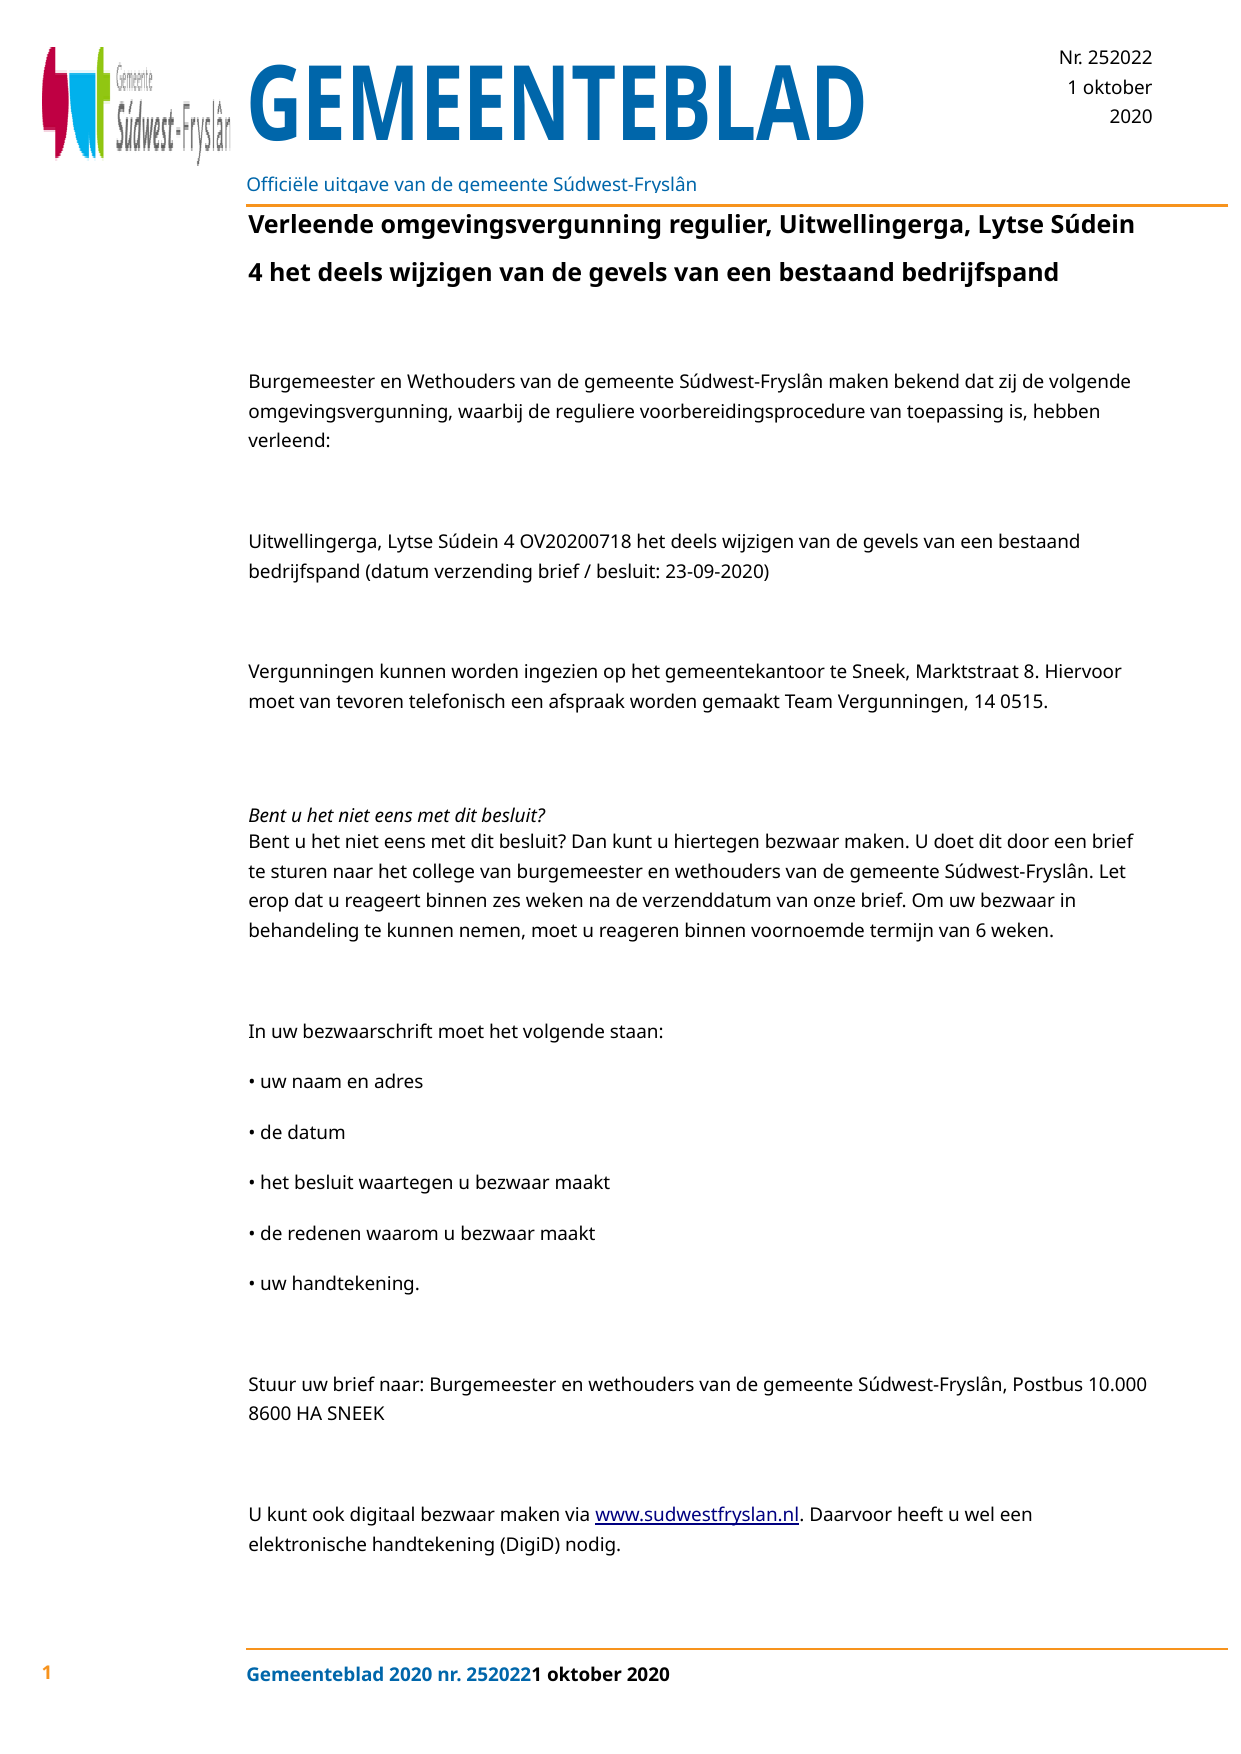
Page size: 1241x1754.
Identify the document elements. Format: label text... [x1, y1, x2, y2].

text • de redenen waarom u bezwaar maakt [248, 1220, 1152, 1245]
text Uitwellingerga, Lytse Súdein 4 OV20200718 het deels wijzigen van de gevels van een bestaand bedrijfspand (datum verzending brief / besluit: 23-09-2020) [248, 528, 1152, 584]
text Bent u het niet eens met dit besluit? Dan kunt u hiertegen bezwaar maken. U doet dit door een brief te sturen naar het college van burgemeester en wethouders van de gemeente Súdwest-Fryslân. Let erop dat u reageert binnen zes weken na de verzenddatum van onze brief. Om uw bezwaar in behandeling te kunnen nemen, moet u reageren binnen voornoemde termijn van 6 weken. [248, 828, 1152, 943]
text • de datum [248, 1119, 1152, 1144]
text Bent u het niet eens met dit besluit? [248, 803, 1152, 828]
picture [41, 47, 231, 172]
text • uw handtekening. [248, 1270, 1152, 1296]
text Verleende omgevingsvergunning regulier, Uitwellingerga, Lytse Súdein 4 het deels wijzigen van de gevels van een bestaand bedrijfspand [248, 207, 1152, 288]
text Vergunningen kunnen worden ingezien op het gemeentekantoor te Sneek, Marktstraat 8. Hiervoor moet van tevoren telefonisch een afspraak worden gemaakt Team Vergunningen, 14 0515. [248, 659, 1152, 714]
text Stuur uw brief naar: Burgemeester en wethouders van de gemeente Súdwest-Fryslân, Postbus 10.000 8600 HA SNEEK [248, 1371, 1152, 1426]
text • uw naam en adres [248, 1068, 1152, 1094]
text Burgemeester en Wethouders van de gemeente Súdwest-Fryslân maken bekend dat zij de volgende omgevingsvergunning, waarbij de reguliere voorbereidingsprocedure van toepassing is, hebben verleend: [248, 368, 1152, 453]
text • het besluit waartegen u bezwaar maakt [248, 1169, 1152, 1195]
text In uw bezwaarschrift moet het volgende staan: [248, 1018, 1152, 1044]
text U kunt ook digitaal bezwaar maken via www.sudwestfryslan.nl. Daarvoor heeft u wel een elektronische handtekening (DigiD) nodig. [248, 1501, 1152, 1557]
